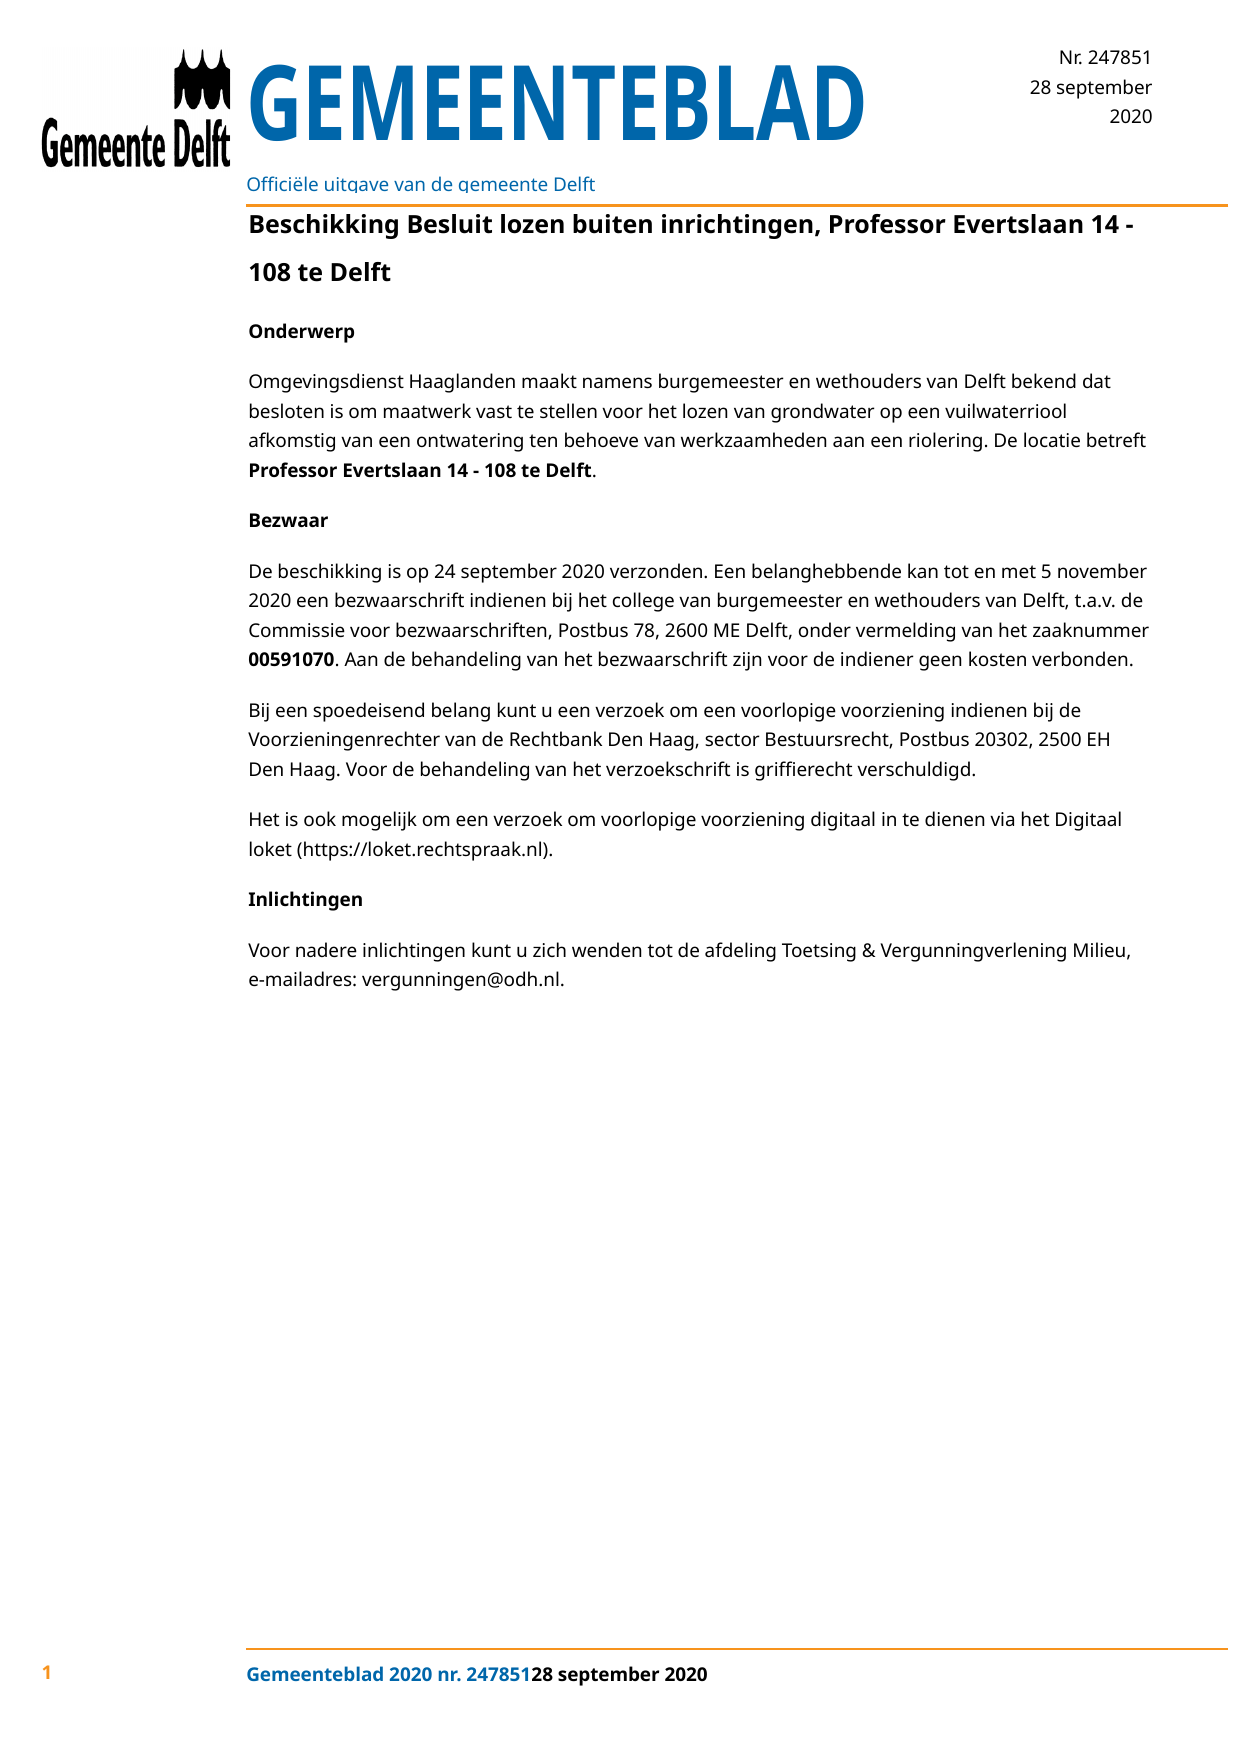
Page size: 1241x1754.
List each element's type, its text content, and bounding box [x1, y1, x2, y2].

text Bezwaar [248, 507, 1152, 533]
text Onderwerp [248, 318, 1152, 344]
text Beschikking Besluit lozen buiten inrichtingen, Professor Evertslaan 14 - 108 te Delft [248, 207, 1152, 288]
text De beschikking is op 24 september 2020 verzonden. Een belanghebbende kan tot en met 5 november 2020 een bezwaarschrift indienen bij het college van burgemeester en wethouders van Delft, t.a.v. de Commissie voor bezwaarschriften, Postbus 78, 2600 ME Delft, onder vermelding van het zaaknummer 00591070. Aan de behandeling van het bezwaarschrift zijn voor de indiener geen kosten verbonden. [248, 558, 1152, 672]
text Omgevingsdienst Haaglanden maakt namens burgemeester en wethouders van Delft bekend dat besloten is om maatwerk vast te stellen voor het lozen van grondwater op een vuilwaterriool afkomstig van een ontwatering ten behoeve van werkzaamheden aan een riolering. De locatie betreft Professor Evertslaan 14 - 108 te Delft. [248, 368, 1152, 483]
text Bij een spoedeisend belang kunt u een verzoek om een voorlopige voorziening indienen bij de Voorzieningenrechter van de Rechtbank Den Haag, sector Bestuursrecht, Postbus 20302, 2500 EH Den Haag. Voor de behandeling van het verzoekschrift is griffierecht verschuldigd. [248, 697, 1152, 782]
text Het is ook mogelijk om een verzoek om voorlopige voorziening digitaal in te dienen via het Digitaal loket (https://loket.rechtspraak.nl). [248, 807, 1152, 862]
picture [41, 47, 231, 172]
text Inlichtingen [248, 887, 1152, 912]
text Voor nadere inlichtingen kunt u zich wenden tot de afdeling Toetsing & Vergunningverlening Milieu, e-mailadres: vergunningen@odh.nl. [248, 937, 1152, 992]
